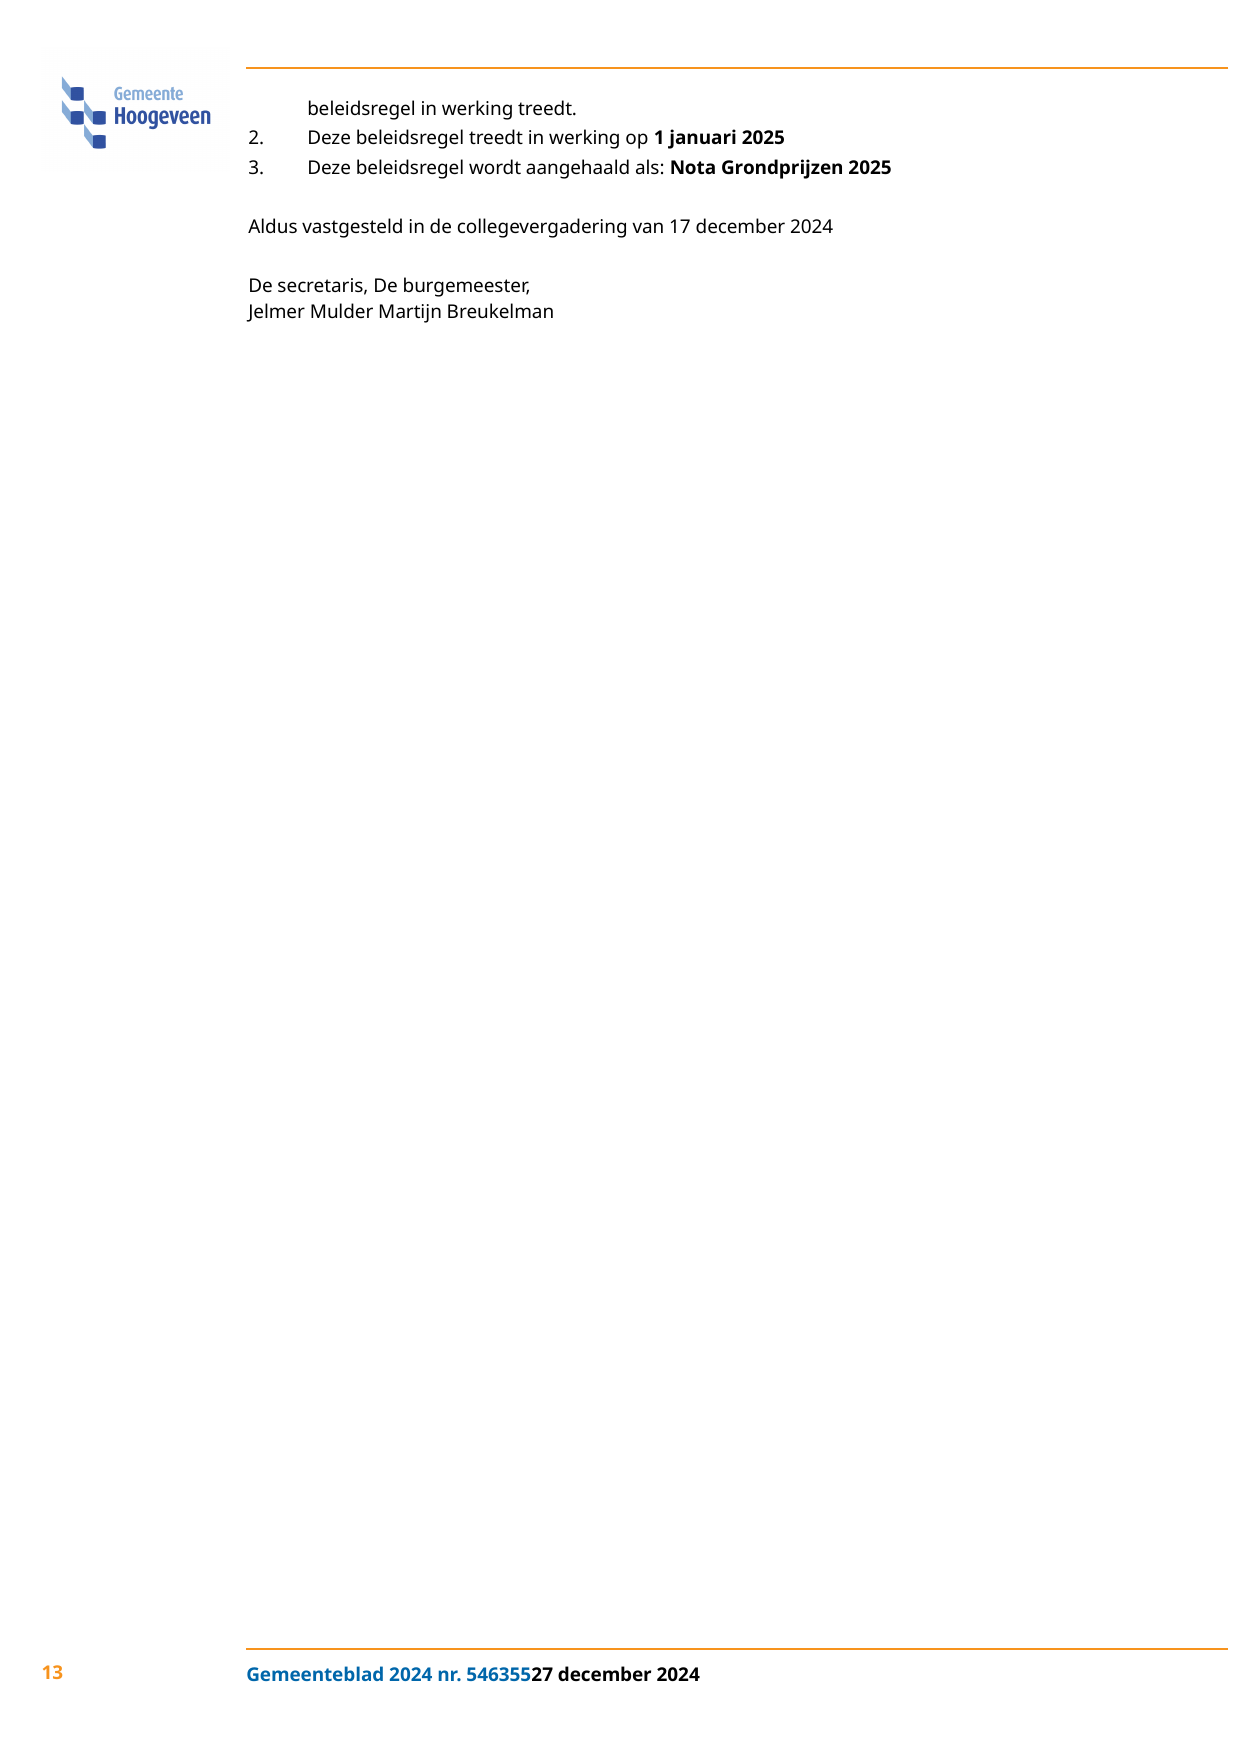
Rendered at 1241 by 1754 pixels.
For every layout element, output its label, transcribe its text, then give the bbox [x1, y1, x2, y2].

text Aldus vastgesteld in de collegevergadering van 17 december 2024 [248, 213, 1152, 239]
list beleidsregel in werking treedt. [248, 95, 1152, 121]
text Jelmer Mulder Martijn Breukelman [248, 298, 1152, 324]
picture [41, 47, 231, 172]
text De secretaris, De burgemeester, [248, 272, 1152, 298]
list Deze beleidsregel wordt aangehaald als: Nota Grondprijzen 2025 [248, 154, 1152, 180]
list Deze beleidsregel treedt in werking op 1 januari 2025 [248, 124, 1152, 150]
